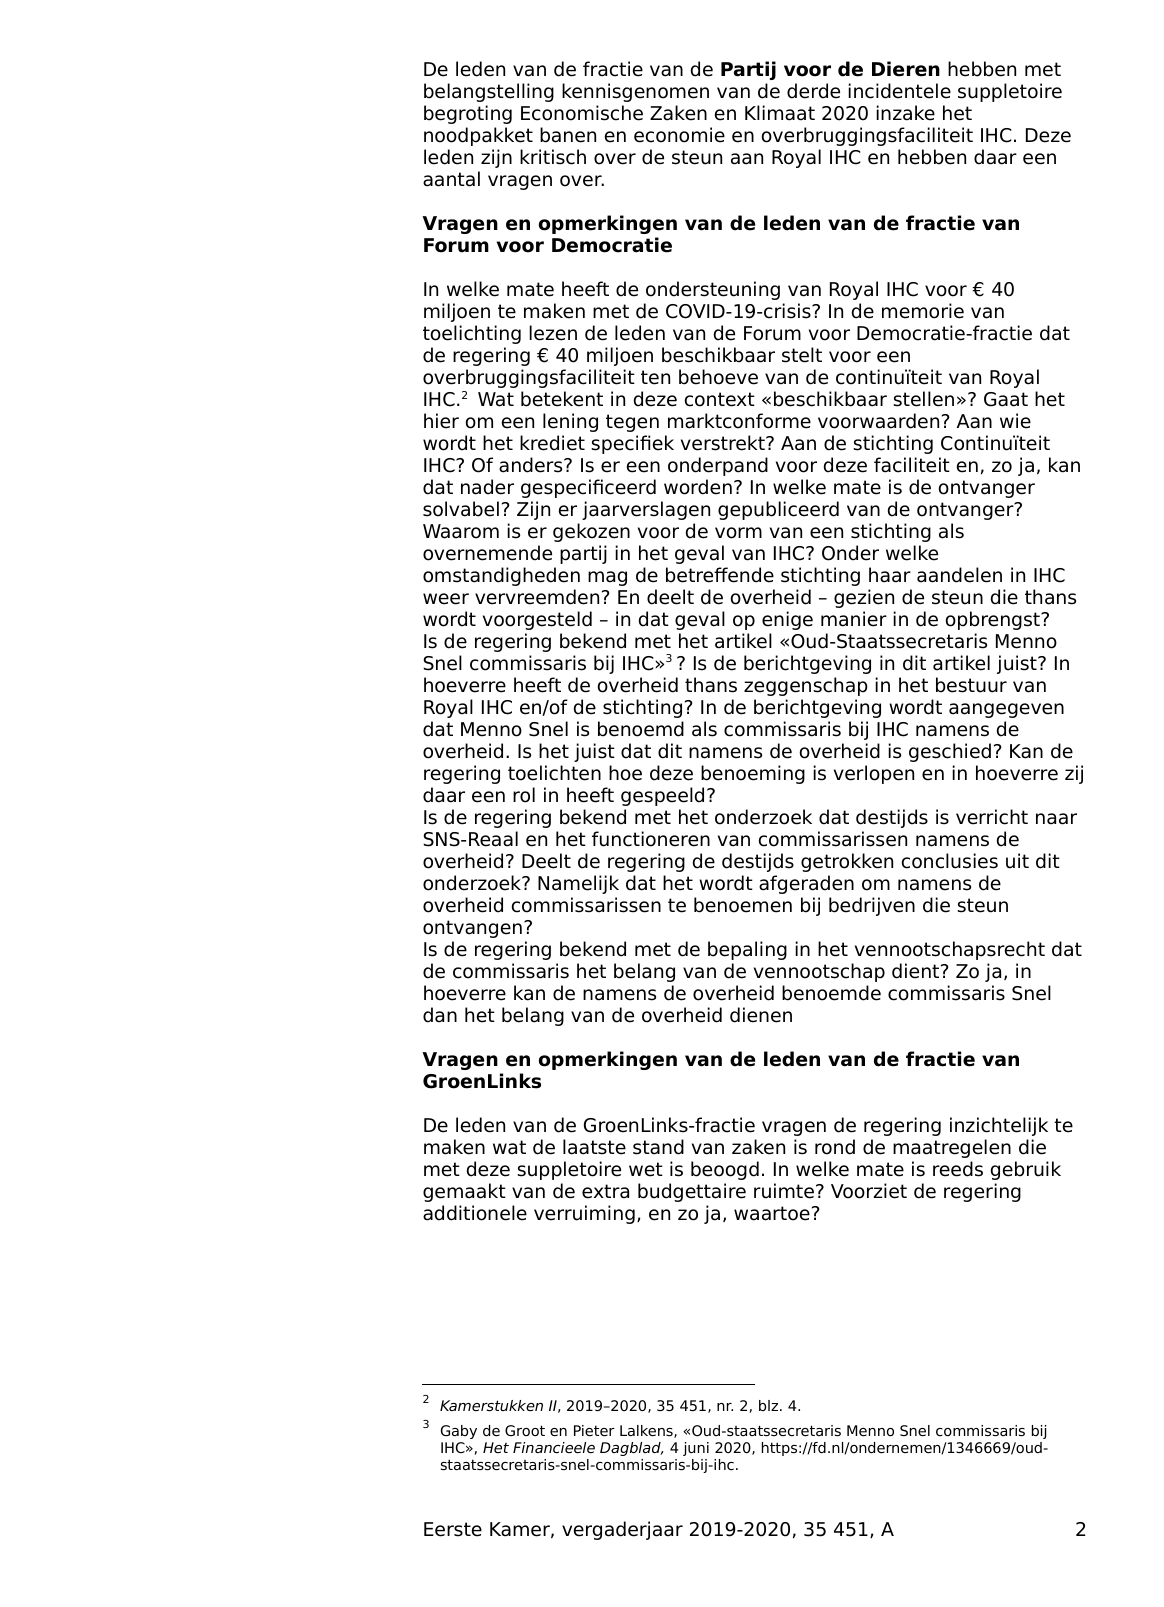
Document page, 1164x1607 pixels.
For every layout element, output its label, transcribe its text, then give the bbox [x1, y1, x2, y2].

subtitle Vragen en opmerkingen van de leden van de fractie van GroenLinks [422, 1049, 1087, 1093]
text De leden van de fractie van de Partij voor de Dieren hebben met belangstelling kennisgenomen van de derde incidentele suppletoire begroting Economische Zaken en Klimaat 2020 inzake het noodpakket banen en economie en overbruggingsfaciliteit IHC. Deze leden zijn kritisch over de steun aan Royal IHC en hebben daar een aantal vragen over. [422, 59, 1087, 191]
text Waarom is er gekozen voor de vorm van een stichting als overnemende partij in het geval van IHC? Onder welke omstandigheden mag de betreffende stichting haar aandelen in IHC weer vervreemden? En deelt de overheid – gezien de steun die thans wordt voorgesteld – in dat geval op enige manier in de opbrengst? [422, 521, 1087, 631]
subtitle Vragen en opmerkingen van de leden van de fractie van Forum voor Democratie [422, 213, 1087, 257]
text De leden van de GroenLinks-fractie vragen de regering inzichtelijk te maken wat de laatste stand van zaken is rond de maatregelen die met deze suppletoire wet is beoogd. In welke mate is reeds gebruik gemaakt van de extra budgettaire ruimte? Voorziet de regering additionele verruiming, en zo ja, waartoe? [422, 1115, 1087, 1225]
text Is de regering bekend met het artikel «Oud-Staatssecretaris Menno Snel commissaris bij IHC»? Is de berichtgeving in dit artikel juist? In hoeverre heeft de overheid thans zeggenschap in het bestuur van Royal IHC en/of de stichting? In de berichtgeving wordt aangegeven dat Menno Snel is benoemd als commissaris bij IHC namens de overheid. Is het juist dat dit namens de overheid is geschied? Kan de regering toelichten hoe deze benoeming is verlopen en in hoeverre zij daar een rol in heeft gespeeld? [422, 631, 1087, 807]
text Kamerstukken II, 2019–2020, 35 451, nr. 2, blz. 4. [422, 1393, 1087, 1416]
text Gaby de Groot en Pieter Lalkens, «Oud-staatssecretaris Menno Snel commissaris bij IHC», Het Financieele Dagblad, 4 juni 2020, https://fd.nl/ondernemen/1346669/oud-staatssecretaris-snel-commissaris-bij-ihc. [422, 1418, 1087, 1474]
text Is de regering bekend met de bepaling in het vennootschapsrecht dat de commissaris het belang van de vennootschap dient? Zo ja, in hoeverre kan de namens de overheid benoemde commissaris Snel dan het belang van de overheid dienen [422, 939, 1087, 1027]
text In welke mate heeft de ondersteuning van Royal IHC voor € 40 miljoen te maken met de COVID-19-crisis? In de memorie van toelichting lezen de leden van de Forum voor Democratie-fractie dat de regering € 40 miljoen beschikbaar stelt voor een overbruggingsfaciliteit ten behoeve van de continuïteit van Royal IHC. Wat betekent in deze context «beschikbaar stellen»? Gaat het hier om een lening tegen marktconforme voorwaarden? Aan wie wordt het krediet specifiek verstrekt? Aan de stichting Continuïteit IHC? Of anders? Is er een onderpand voor deze faciliteit en, zo ja, kan dat nader gespecificeerd worden? In welke mate is de ontvanger solvabel? Zijn er jaarverslagen gepubliceerd van de ontvanger? [422, 279, 1087, 521]
text Is de regering bekend met het onderzoek dat destijds is verricht naar SNS-Reaal en het functioneren van commissarissen namens de overheid? Deelt de regering de destijds getrokken conclusies uit dit onderzoek? Namelijk dat het wordt afgeraden om namens de overheid commissarissen te benoemen bij bedrijven die steun ontvangen? [422, 807, 1087, 939]
